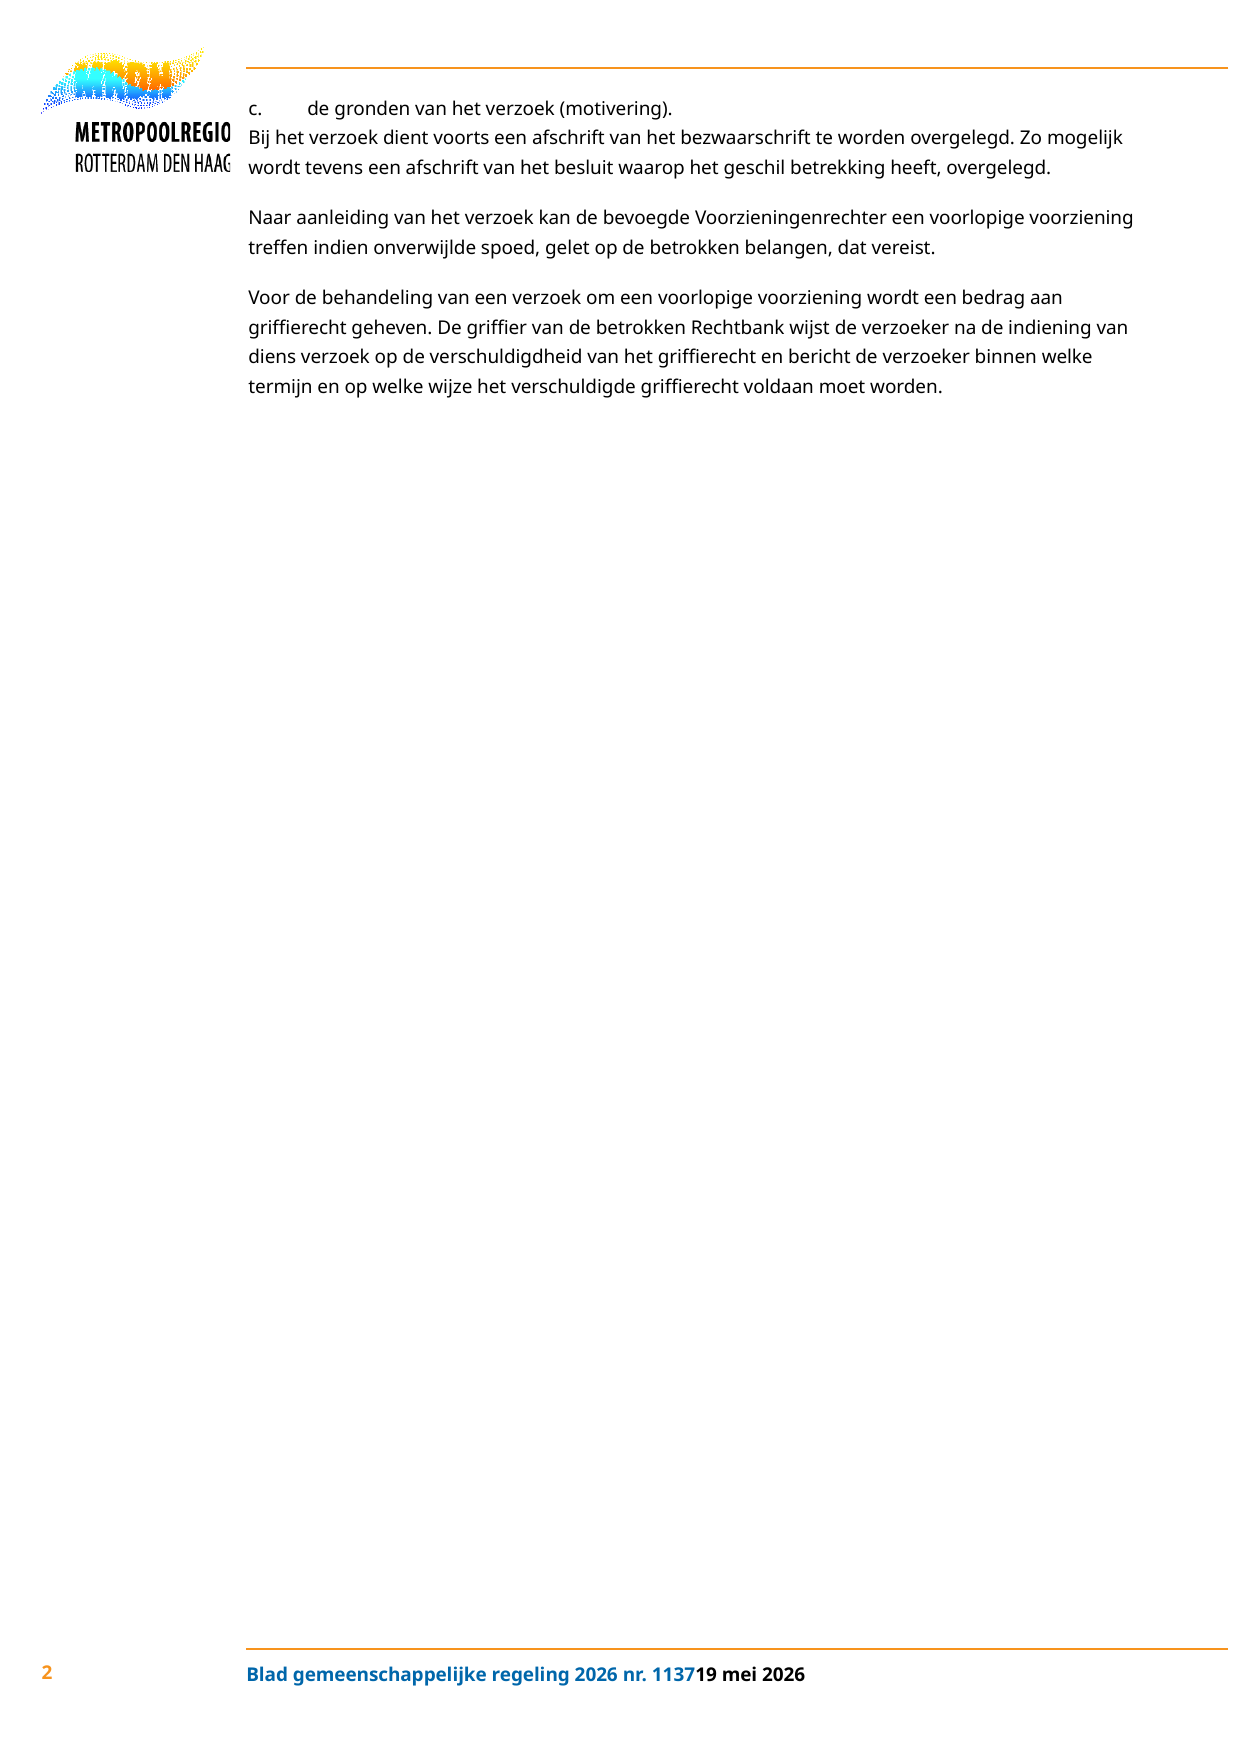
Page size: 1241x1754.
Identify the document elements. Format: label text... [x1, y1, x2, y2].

text Voor de behandeling van een verzoek om een voorlopige voorziening wordt een bedrag aan griffierecht geheven. De griffier van de betrokken Rechtbank wijst de verzoeker na de indiening van diens verzoek op de verschuldigdheid van het griffierecht en bericht de verzoeker binnen welke termijn en op welke wijze het verschuldigde griffierecht voldaan moet worden. [248, 284, 1152, 399]
text Bij het verzoek dient voorts een afschrift van het bezwaarschrift te worden overgelegd. Zo mogelijk wordt tevens een afschrift van het besluit waarop het geschil betrekking heeft, overgelegd. [248, 124, 1152, 180]
picture [41, 47, 231, 172]
text Naar aanleiding van het verzoek kan de bevoegde Voorzieningenrechter een voorlopige voorziening treffen indien onverwijlde spoed, gelet op de betrokken belangen, dat vereist. [248, 204, 1152, 260]
list de gronden van het verzoek (motivering). [248, 95, 1152, 121]
